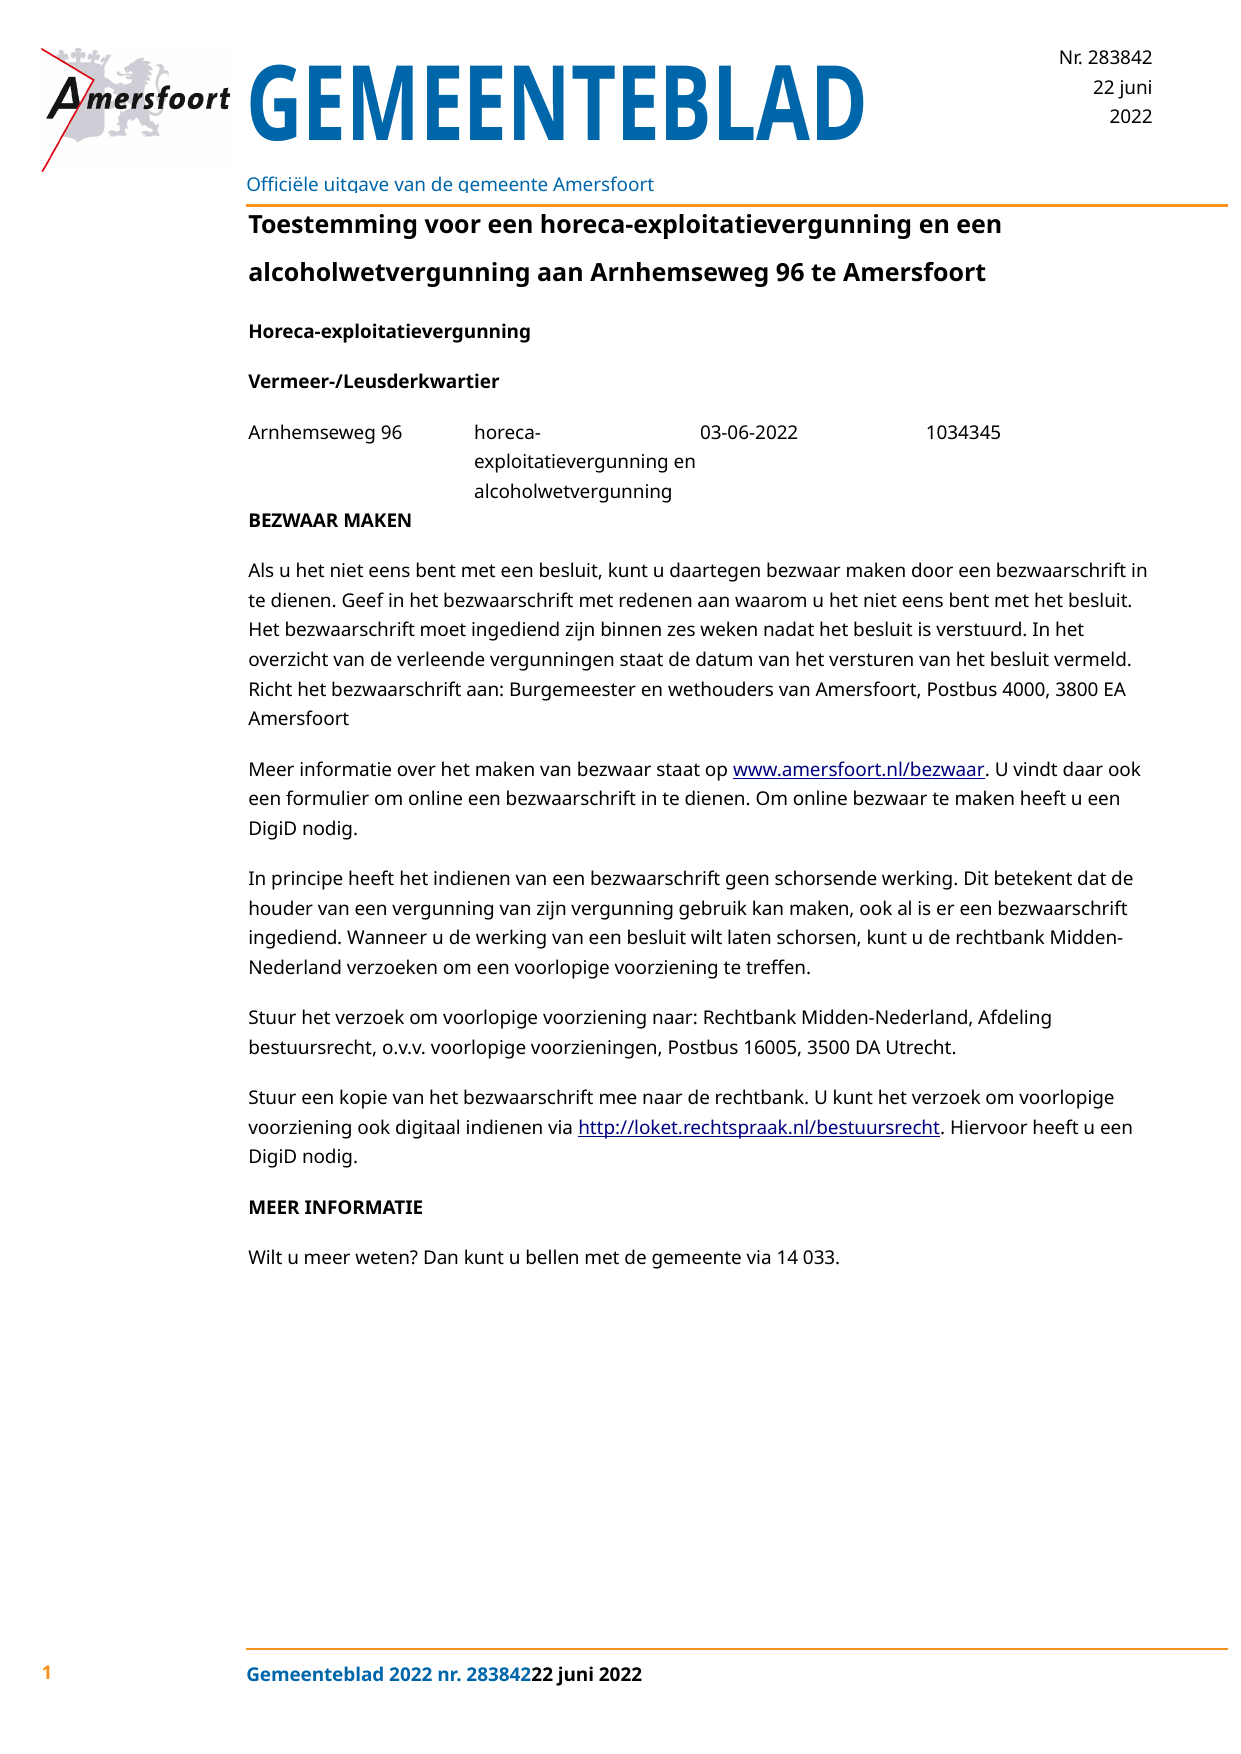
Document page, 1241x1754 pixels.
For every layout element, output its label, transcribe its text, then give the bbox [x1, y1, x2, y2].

text MEER INFORMATIE [248, 1194, 1152, 1220]
table_header 03-06-2022 [700, 419, 926, 504]
text Stuur het verzoek om voorlopige voorziening naar: Rechtbank Midden-Nederland, Afdeling bestuursrecht, o.v.v. voorlopige voorzieningen, Postbus 16005, 3500 DA Utrecht. [248, 1004, 1152, 1060]
text BEZWAAR MAKEN [248, 507, 1152, 533]
text Als u het niet eens bent met een besluit, kunt u daartegen bezwaar maken door een bezwaarschrift in te dienen. Geef in het bezwaarschrift met redenen aan waarom u het niet eens bent met het besluit. Het bezwaarschrift moet ingediend zijn binnen zes weken nadat het besluit is verstuurd. In het overzicht van de verleende vergunningen staat de datum van het versturen van het besluit vermeld. Richt het bezwaarschrift aan: Burgemeester en wethouders van Amersfoort, Postbus 4000, 3800 EA Amersfoort [248, 557, 1152, 731]
text Wilt u meer weten? Dan kunt u bellen met de gemeente via 14 033. [248, 1244, 1152, 1270]
table_header Arnhemseweg 96 [248, 419, 474, 504]
picture [41, 47, 231, 172]
text Toestemming voor een horeca-exploitatievergunning en een alcoholwetvergunning aan Arnhemseweg 96 te Amersfoort [248, 207, 1152, 288]
text Stuur een kopie van het bezwaarschrift mee naar de rechtbank. U kunt het verzoek om voorlopige voorziening ook digitaal indienen via http://loket.rechtspraak.nl/bestuursrecht. Hiervoor heeft u een DigiD nodig. [248, 1084, 1152, 1169]
text Horeca-exploitatievergunning [248, 318, 1152, 344]
table_header horeca-exploitatievergunning en alcoholwetvergunning [474, 419, 700, 504]
text Meer informatie over het maken van bezwaar staat op www.amersfoort.nl/bezwaar. U vindt daar ook een formulier om online een bezwaarschrift in te dienen. Om online bezwaar te maken heeft u een DigiD nodig. [248, 756, 1152, 841]
text Vermeer-/Leusderkwartier [248, 368, 1152, 394]
table_header 1034345 [926, 419, 1152, 504]
text In principe heeft het indienen van een bezwaarschrift geen schorsende werking. Dit betekent dat de houder van een vergunning van zijn vergunning gebruik kan maken, ook al is er een bezwaarschrift ingediend. Wanneer u de werking van een besluit wilt laten schorsen, kunt u de rechtbank Midden-Nederland verzoeken om een voorlopige voorziening te treffen. [248, 865, 1152, 980]
